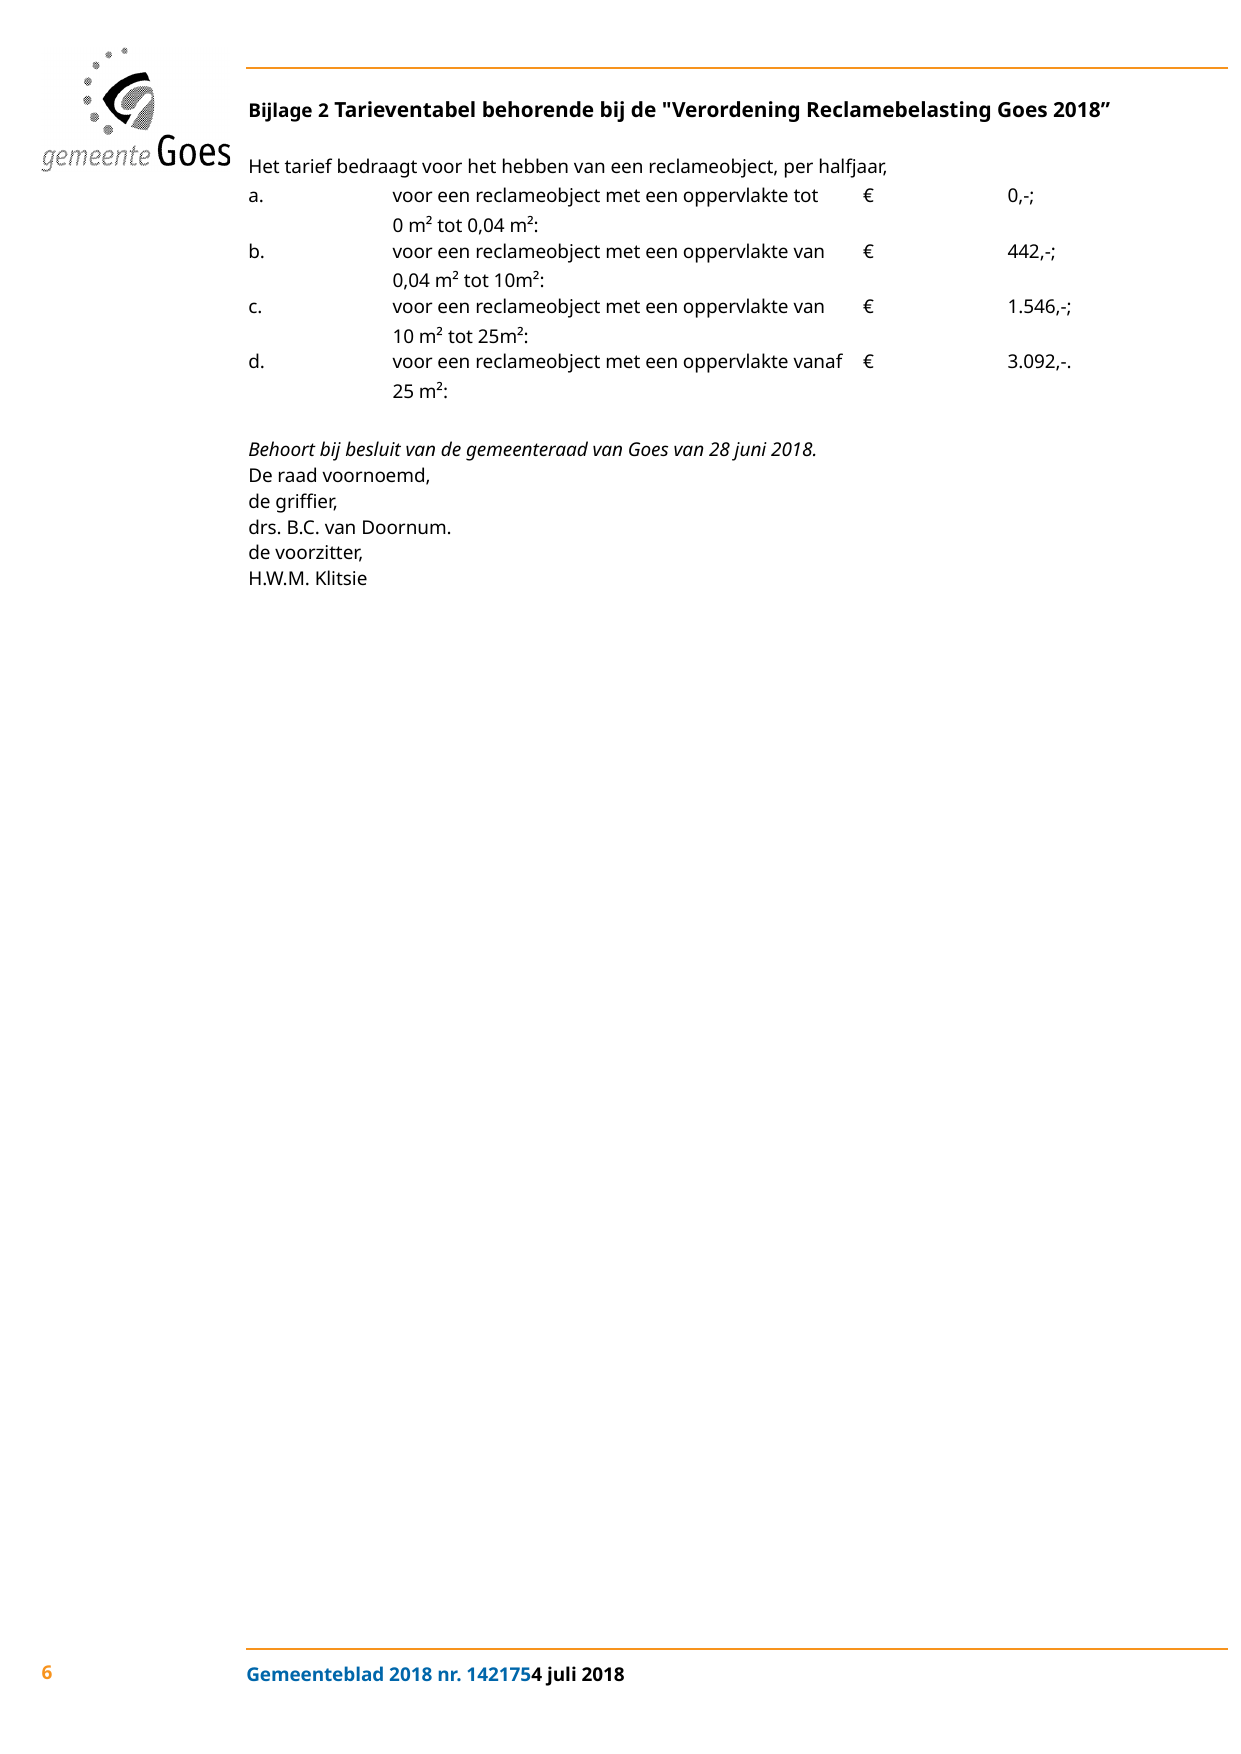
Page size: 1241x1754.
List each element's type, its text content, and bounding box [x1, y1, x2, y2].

table_cell 3.092,-. [1007, 349, 1152, 404]
table_cell € [863, 293, 1007, 348]
table_cell € [863, 238, 1007, 293]
text de voorzitter, [248, 539, 1152, 565]
table_cell € [863, 349, 1007, 404]
table_header 0,-; [1007, 183, 1152, 238]
text drs. B.C. van Doornum. [248, 514, 1152, 539]
table_cell 442,-; [1007, 238, 1152, 293]
table_cell voor een reclameobject met een oppervlakte van 0,04 m² tot 10m²: [392, 238, 863, 293]
text Bijlage 2 Tarieventabel behorende bij de "Verordening Reclamebelasting Goes 2018” [248, 95, 1152, 123]
picture [41, 47, 231, 172]
text De raad voornoemd, [248, 462, 1152, 488]
text H.W.M. Klitsie [248, 565, 1152, 591]
table_cell b. [248, 238, 392, 293]
table_header a. [248, 183, 392, 238]
table_cell 1.546,-; [1007, 293, 1152, 348]
table_header € [863, 183, 1007, 238]
table_cell d. [248, 349, 392, 404]
table_cell voor een reclameobject met een oppervlakte van 10 m² tot 25m²: [392, 293, 863, 348]
table_cell c. [248, 293, 392, 348]
text de griffier, [248, 488, 1152, 514]
table_header voor een reclameobject met een oppervlakte tot 0 m² tot 0,04 m²: [392, 183, 863, 238]
table_cell voor een reclameobject met een oppervlakte vanaf 25 m²: [392, 349, 863, 404]
text Behoort bij besluit van de gemeenteraad van Goes van 28 juni 2018. [248, 437, 1152, 462]
text Het tarief bedraagt voor het hebben van een reclameobject, per halfjaar, [248, 153, 1152, 179]
